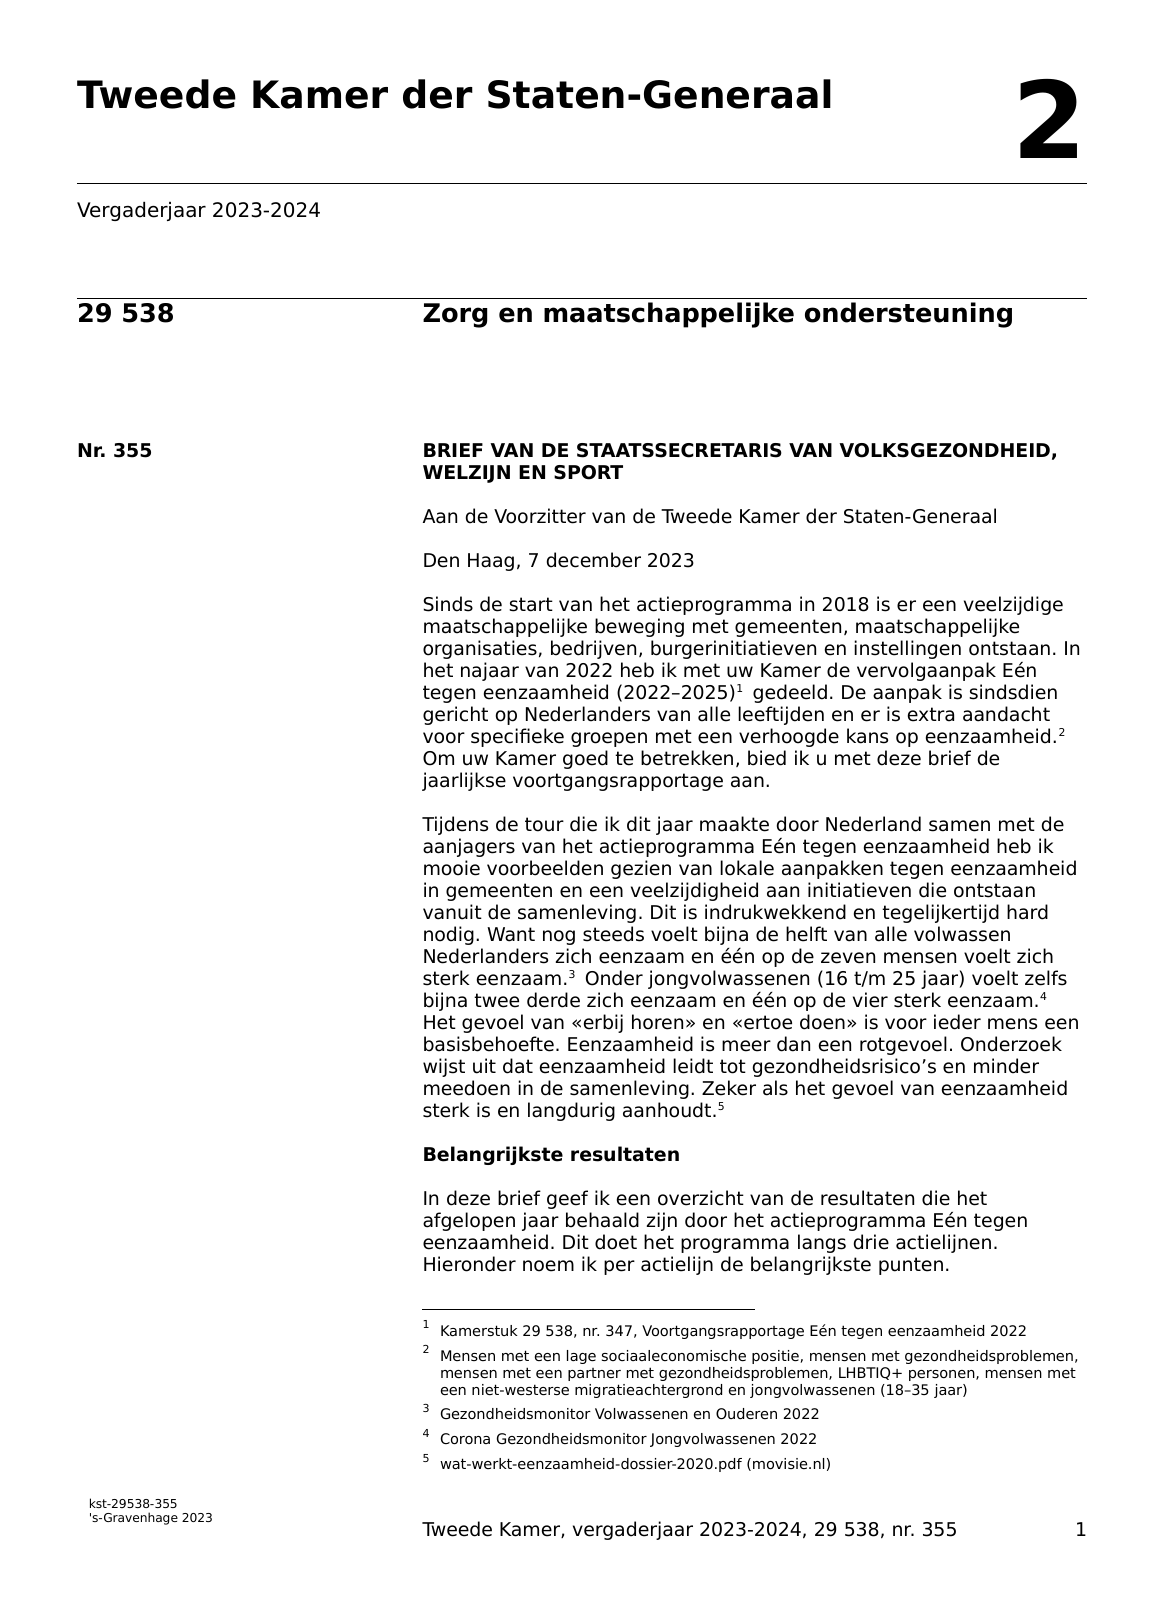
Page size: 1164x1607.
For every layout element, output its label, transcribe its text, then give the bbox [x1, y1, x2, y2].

text Aan de Voorzitter van de Tweede Kamer der Staten-Generaal [422, 506, 1087, 528]
text Kamerstuk 29 538, nr. 347, Voortgangsrapportage Eén tegen eenzaamheid 2022 [422, 1318, 1087, 1341]
table_header 2 [886, 59, 1087, 183]
text In deze brief geef ik een overzicht van de resultaten die het afgelopen jaar behaald zijn door het actieprogramma Eén tegen eenzaamheid. Dit doet het programma langs drie actielijnen. Hieronder noem ik per actielijn de belangrijkste punten. [422, 1188, 1087, 1276]
subtitle Nr. 355 BRIEF VAN DE STAATSSECRETARIS VAN VOLKSGEZONDHEID, WELZIJN EN SPORT [77, 440, 1087, 484]
text Gezondheidsmonitor Volwassenen en Ouderen 2022 [422, 1402, 1087, 1424]
text Sinds de start van het actieprogramma in 2018 is er een veelzijdige maatschappelijke beweging met gemeenten, maatschappelijke organisaties, bedrijven, burgerinitiatieven en instellingen ontstaan. In het najaar van 2022 heb ik met uw Kamer de vervolgaanpak Eén tegen eenzaamheid (2022–2025) gedeeld. De aanpak is sindsdien gericht op Nederlanders van alle leeftijden en er is extra aandacht voor specifieke groepen met een verhoogde kans op eenzaamheid. Om uw Kamer goed te betrekken, bied ik u met deze brief de jaarlijkse voortgangsrapportage aan. [422, 594, 1087, 792]
table_header Tweede Kamer der Staten-Generaal [77, 59, 886, 183]
text Corona Gezondheidsmonitor Jongvolwassenen 2022 [422, 1427, 1087, 1449]
text wat-werkt-eenzaamheid-dossier-2020.pdf (movisie.nl) [422, 1452, 1087, 1474]
text Den Haag, 7 december 2023 [422, 550, 1087, 572]
text Tijdens de tour die ik dit jaar maakte door Nederland samen met de aanjagers van het actieprogramma Eén tegen eenzaamheid heb ik mooie voorbeelden gezien van lokale aanpakken tegen eenzaamheid in gemeenten en een veelzijdigheid aan initiatieven die ontstaan vanuit de samenleving. Dit is indrukwekkend en tegelijkertijd hard nodig. Want nog steeds voelt bijna de helft van alle volwassen Nederlanders zich eenzaam en één op de zeven mensen voelt zich sterk eenzaam. Onder jongvolwassenen (16 t/m 25 jaar) voelt zelfs bijna twee derde zich eenzaam en één op de vier sterk eenzaam. Het gevoel van «erbij horen» en «ertoe doen» is voor ieder mens een basisbehoefte. Eenzaamheid is meer dan een rotgevoel. Onderzoek wijst uit dat eenzaamheid leidt tot gezondheidsrisico’s en minder meedoen in de samenleving. Zeker als het gevoel van eenzaamheid sterk is en langdurig aanhoudt. [422, 814, 1087, 1122]
subtitle Belangrijkste resultaten [422, 1144, 1087, 1166]
subtitle 29 538 Zorg en maatschappelijke ondersteuning [77, 299, 1087, 329]
text 's-Gravenhage 2023 [88, 1511, 323, 1525]
text Mensen met een lage sociaaleconomische positie, mensen met gezondheidsproblemen, mensen met een partner met gezondheidsproblemen, LHBTIQ+ personen, mensen met een niet-westerse migratieachtergrond en jongvolwassenen (18–35 jaar) [422, 1343, 1087, 1399]
table_cell Vergaderjaar 2023-2024 [77, 184, 1087, 298]
text kst-29538-355 [88, 1497, 323, 1511]
